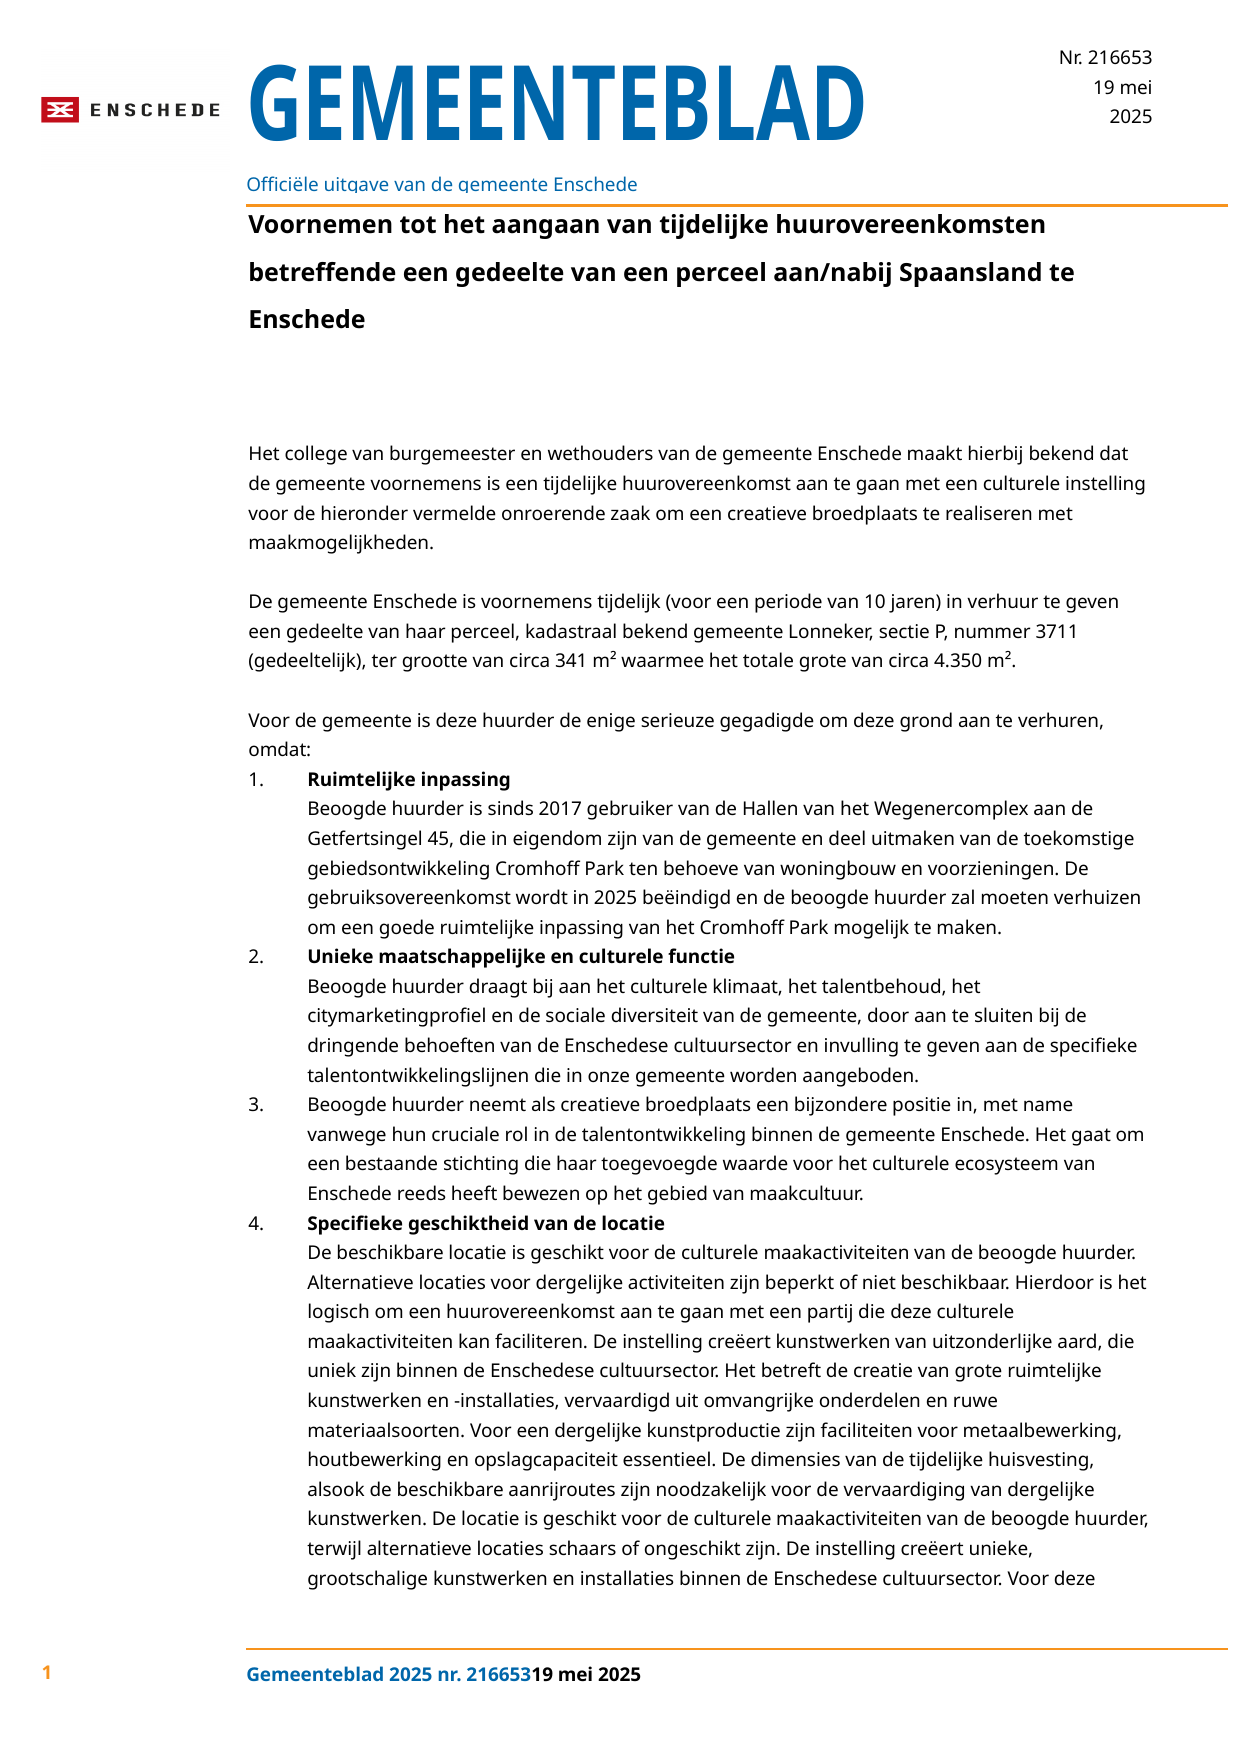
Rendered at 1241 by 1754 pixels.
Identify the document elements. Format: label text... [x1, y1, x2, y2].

list Unieke maatschappelijke en culturele functie [248, 943, 1152, 969]
text Voornemen tot het aangaan van tijdelijke huurovereenkomsten betreffende een gedeelte van een perceel aan/nabij Spaansland te Enschede [248, 207, 1152, 336]
list Beoogde huurder draagt bij aan het culturele klimaat, het talentbehoud, het citymarketingprofiel en de sociale diversiteit van de gemeente, door aan te sluiten bij de dringende behoeften van de Enschedese cultuursector en invulling te geven aan de specifieke talentontwikkelingslijnen die in onze gemeente worden aangeboden. [248, 973, 1152, 1087]
list Beoogde huurder is sinds 2017 gebruiker van de Hallen van het Wegenercomplex aan de Getfertsingel 45, die in eigendom zijn van de gemeente en deel uitmaken van de toekomstige gebiedsontwikkeling Cromhoff Park ten behoeve van woningbouw en voorzieningen. De gebruiksovereenkomst wordt in 2025 beëindigd en de beoogde huurder zal moeten verhuizen om een goede ruimtelijke inpassing van het Cromhoff Park mogelijk te maken. [248, 796, 1152, 939]
list De beschikbare locatie is geschikt voor de culturele maakactiviteiten van de beoogde huurder. Alternatieve locaties voor dergelijke activiteiten zijn beperkt of niet beschikbaar. Hierdoor is het logisch om een huurovereenkomst aan te gaan met een partij die deze culturele maakactiviteiten kan faciliteren. De instelling creëert kunstwerken van uitzonderlijke aard, die uniek zijn binnen de Enschedese cultuursector. Het betreft de creatie van grote ruimtelijke kunstwerken en -installaties, vervaardigd uit omvangrijke onderdelen en ruwe materiaalsoorten. Voor een dergelijke kunstproductie zijn faciliteiten voor metaalbewerking, houtbewerking en opslagcapaciteit essentieel. De dimensies van de tijdelijke huisvesting, alsook de beschikbare aanrijroutes zijn noodzakelijk voor de vervaardiging van dergelijke kunstwerken. De locatie is geschikt voor de culturele maakactiviteiten van de beoogde huurder, terwijl alternatieve locaties schaars of ongeschikt zijn. De instelling creëert unieke, grootschalige kunstwerken en installaties binnen de Enschedese cultuursector. Voor deze [248, 1239, 1152, 1590]
picture [41, 47, 231, 172]
list Ruimtelijke inpassing [248, 766, 1152, 792]
list Beoogde huurder neemt als creatieve broedplaats een bijzondere positie in, met name vanwege hun cruciale rol in de talentontwikkeling binnen de gemeente Enschede. Het gaat om een bestaande stichting die haar toegevoegde waarde voor het culturele ecosysteem van Enschede reeds heeft bewezen op het gebied van maakcultuur. [248, 1091, 1152, 1206]
text Het college van burgemeester en wethouders van de gemeente Enschede maakt hierbij bekend dat de gemeente voornemens is een tijdelijke huurovereenkomst aan te gaan met een culturele instelling voor de hieronder vermelde onroerende zaak om een creatieve broedplaats te realiseren met maakmogelijkheden. [248, 441, 1152, 555]
list Specifieke geschiktheid van de locatie [248, 1210, 1152, 1235]
text Voor de gemeente is deze huurder de enige serieuze gegadigde om deze grond aan te verhuren, omdat: [248, 707, 1152, 762]
text De gemeente Enschede is voornemens tijdelijk (voor een periode van 10 jaren) in verhuur te geven een gedeelte van haar perceel, kadastraal bekend gemeente Lonneker, sectie P, nummer 3711 (gedeeltelijk), ter grootte van circa 341 m² waarmee het totale grote van circa 4.350 m². [248, 588, 1152, 673]
